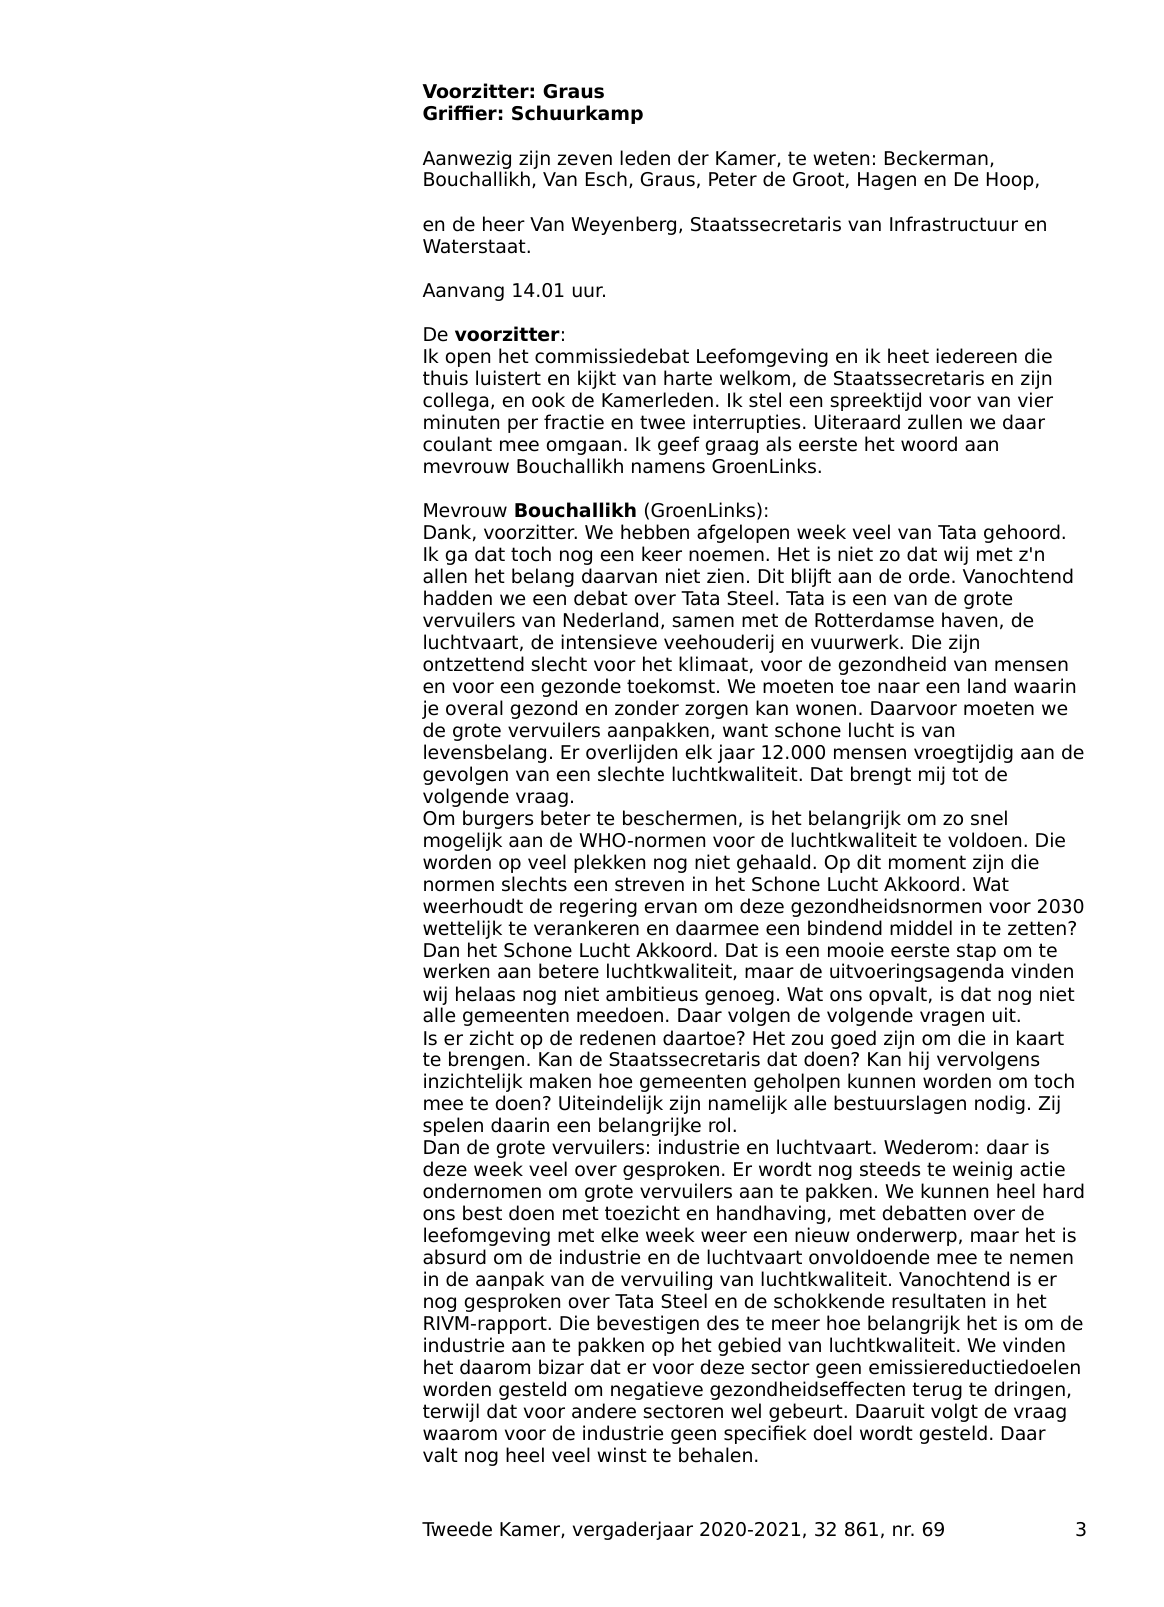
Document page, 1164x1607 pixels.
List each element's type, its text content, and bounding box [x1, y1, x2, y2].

text Dank, voorzitter. We hebben afgelopen week veel van Tata gehoord. Ik ga dat toch nog een keer noemen. Het is niet zo dat wij met z'n allen het belang daarvan niet zien. Dit blijft aan de orde. Vanochtend hadden we een debat over Tata Steel. Tata is een van de grote vervuilers van Nederland, samen met de Rotterdamse haven, de luchtvaart, de intensieve veehouderij en vuurwerk. Die zijn ontzettend slecht voor het klimaat, voor de gezondheid van mensen en voor een gezonde toekomst. We moeten toe naar een land waarin je overal gezond en zonder zorgen kan wonen. Daarvoor moeten we de grote vervuilers aanpakken, want schone lucht is van levensbelang. Er overlijden elk jaar 12.000 mensen vroegtijdig aan de gevolgen van een slechte luchtkwaliteit. Dat brengt mij tot de volgende vraag. [422, 522, 1087, 808]
text De voorzitter: [422, 324, 1087, 346]
text Mevrouw Bouchallikh (GroenLinks): [422, 500, 1087, 522]
text Griffier: Schuurkamp [422, 103, 1087, 125]
text Dan de grote vervuilers: industrie en luchtvaart. Wederom: daar is deze week veel over gesproken. Er wordt nog steeds te weinig actie ondernomen om grote vervuilers aan te pakken. We kunnen heel hard ons best doen met toezicht en handhaving, met debatten over de leefomgeving met elke week weer een nieuw onderwerp, maar het is absurd om de industrie en de luchtvaart onvoldoende mee te nemen in de aanpak van de vervuiling van luchtkwaliteit. Vanochtend is er nog gesproken over Tata Steel en de schokkende resultaten in het RIVM-rapport. Die bevestigen des te meer hoe belangrijk het is om de industrie aan te pakken op het gebied van luchtkwaliteit. We vinden het daarom bizar dat er voor deze sector geen emissiereductiedoelen worden gesteld om negatieve gezondheidseffecten terug te dringen, terwijl dat voor andere sectoren wel gebeurt. Daaruit volgt de vraag waarom voor de industrie geen specifiek doel wordt gesteld. Daar valt nog heel veel winst te behalen. [422, 1137, 1087, 1467]
text Aanwezig zijn zeven leden der Kamer, te weten: Beckerman, Bouchallikh, Van Esch, Graus, Peter de Groot, Hagen en De Hoop, [422, 147, 1087, 191]
text Om burgers beter te beschermen, is het belangrijk om zo snel mogelijk aan de WHO-normen voor de luchtkwaliteit te voldoen. Die worden op veel plekken nog niet gehaald. Op dit moment zijn die normen slechts een streven in het Schone Lucht Akkoord. Wat weerhoudt de regering ervan om deze gezondheidsnormen voor 2030 wettelijk te verankeren en daarmee een bindend middel in te zetten? [422, 808, 1087, 939]
text Ik open het commissiedebat Leefomgeving en ik heet iedereen die thuis luistert en kijkt van harte welkom, de Staatssecretaris en zijn collega, en ook de Kamerleden. Ik stel een spreektijd voor van vier minuten per fractie en twee interrupties. Uiteraard zullen we daar coulant mee omgaan. Ik geef graag als eerste het woord aan mevrouw Bouchallikh namens GroenLinks. [422, 346, 1087, 478]
text en de heer Van Weyenberg, Staatssecretaris van Infrastructuur en Waterstaat. [422, 213, 1087, 257]
text Is er zicht op de redenen daartoe? Het zou goed zijn om die in kaart te brengen. Kan de Staatssecretaris dat doen? Kan hij vervolgens inzichtelijk maken hoe gemeenten geholpen kunnen worden om toch mee te doen? Uiteindelijk zijn namelijk alle bestuurslagen nodig. Zij spelen daarin een belangrijke rol. [422, 1027, 1087, 1137]
text Dan het Schone Lucht Akkoord. Dat is een mooie eerste stap om te werken aan betere luchtkwaliteit, maar de uitvoeringsagenda vinden wij helaas nog niet ambitieus genoeg. Wat ons opvalt, is dat nog niet alle gemeenten meedoen. Daar volgen de volgende vragen uit. [422, 939, 1087, 1027]
text Voorzitter: Graus [422, 81, 1087, 103]
text Aanvang 14.01 uur. [422, 280, 1087, 302]
